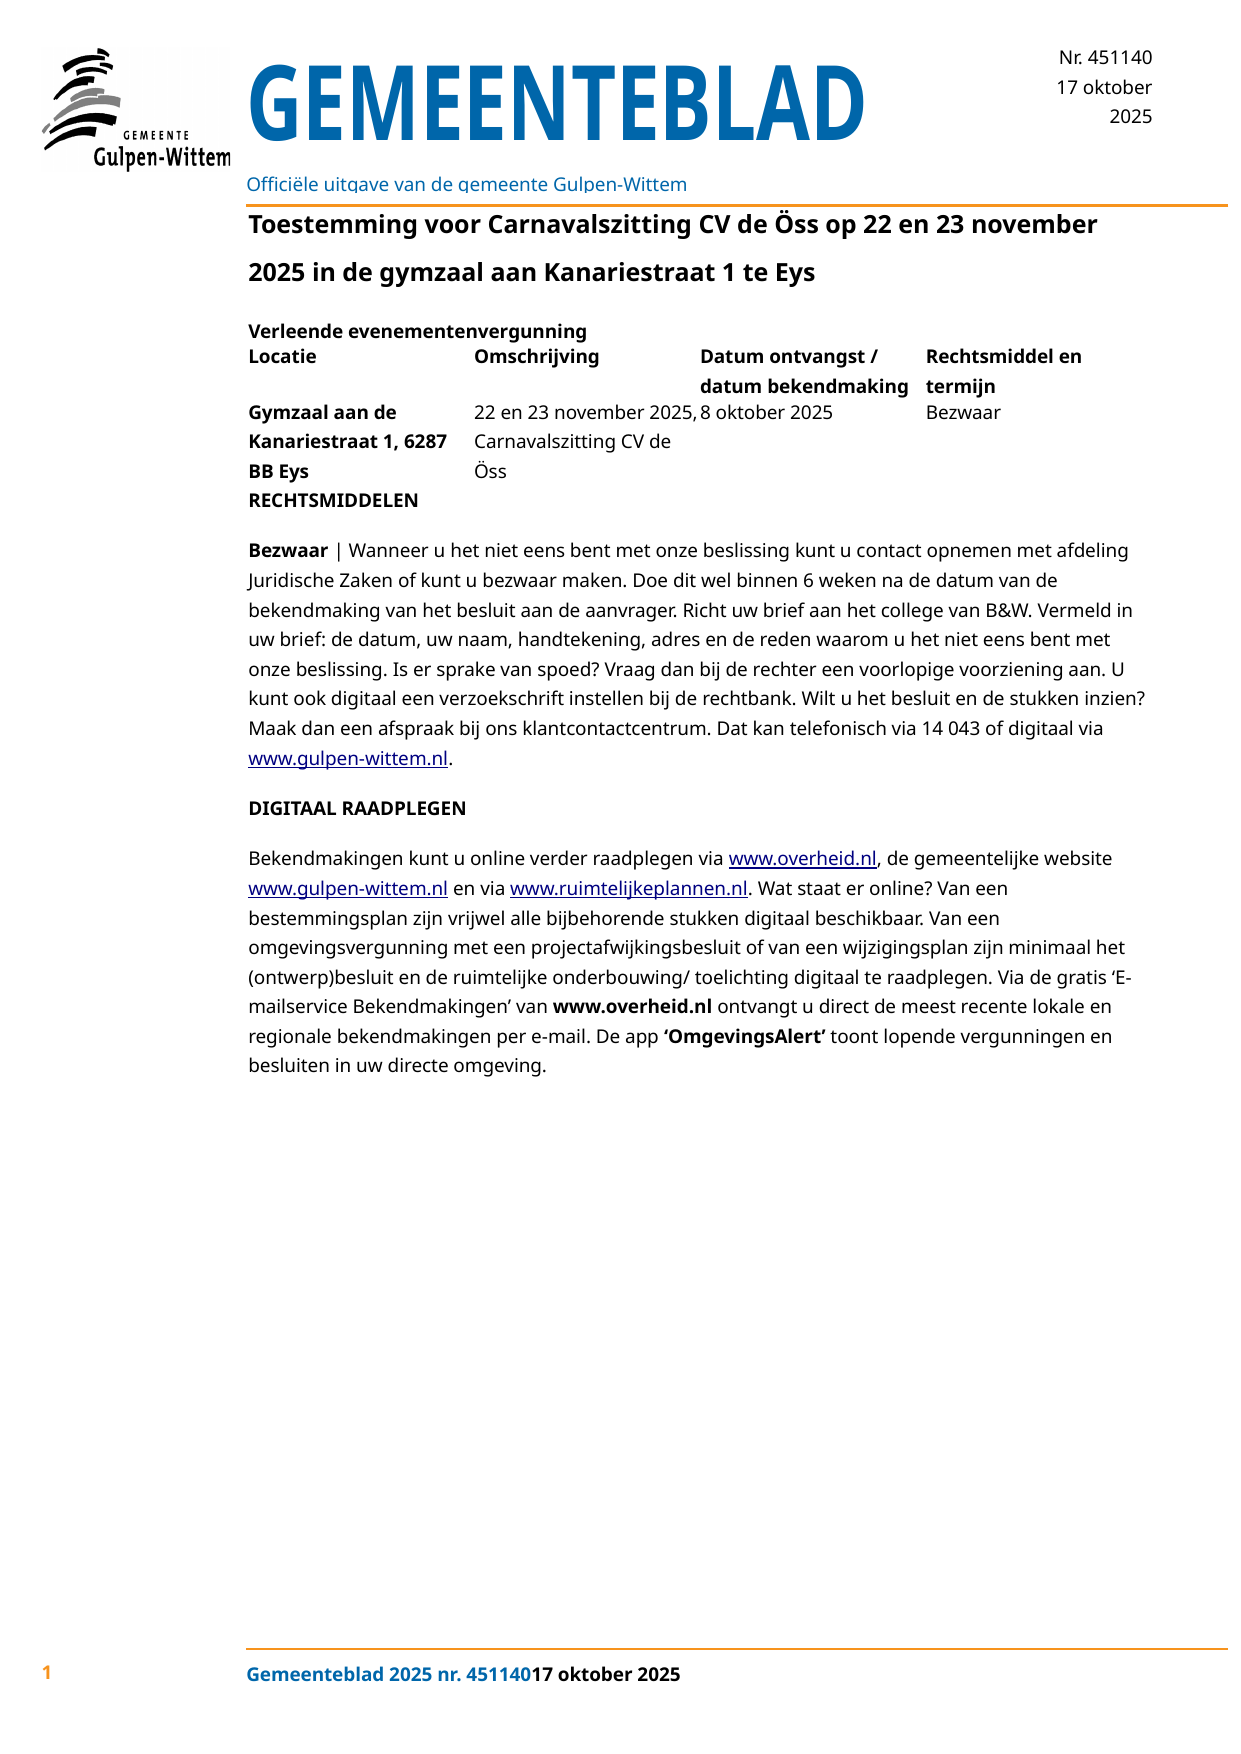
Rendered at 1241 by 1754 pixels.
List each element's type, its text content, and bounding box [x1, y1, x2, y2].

picture [41, 47, 231, 172]
table_cell Locatie [248, 344, 474, 399]
table_cell 22 en 23 november 2025, Carnavalszitting CV de Öss [474, 399, 700, 484]
table_cell Omschrijving [474, 344, 700, 399]
text Bekendmakingen kunt u online verder raadplegen via www.overheid.nl, de gemeentelijke website www.gulpen-wittem.nl en via www.ruimtelijkeplannen.nl. Wat staat er online? Van een bestemmingsplan zijn vrijwel alle bijbehorende stukken digitaal beschikbaar. Van een omgevingsvergunning met een projectafwijkingsbesluit of van een wijzigingsplan zijn minimaal het (ontwerp)besluit en de ruimtelijke onderbouwing/ toelichting digitaal te raadplegen. Via de gratis ‘E-mailservice Bekendmakingen’ van www.overheid.nl ontvangt u direct de meest recente lokale en regionale bekendmakingen per e-mail. De app ‘OmgevingsAlert’ toont lopende vergunningen en besluiten in uw directe omgeving. [248, 846, 1152, 1078]
table_cell Rechtsmiddel en termijn [926, 344, 1152, 399]
text Toestemming voor Carnavalszitting CV de Öss op 22 en 23 november 2025 in de gymzaal aan Kanariestraat 1 te Eys [248, 207, 1152, 288]
text Bezwaar | Wanneer u het niet eens bent met onze beslissing kunt u contact opnemen met afdeling Juridische Zaken of kunt u bezwaar maken. Doe dit wel binnen 6 weken na de datum van de bekendmaking van het besluit aan de aanvrager. Richt uw brief aan het college van B&W. Vermeld in uw brief: de datum, uw naam, handtekening, adres en de reden waarom u het niet eens bent met onze beslissing. Is er sprake van spoed? Vraag dan bij de rechter een voorlopige voorziening aan. U kunt ook digitaal een verzoekschrift instellen bij de rechtbank. Wilt u het besluit en de stukken inzien? Maak dan een afspraak bij ons klantcontactcentrum. Dat kan telefonisch via 14 043 of digitaal via www.gulpen-wittem.nl. [248, 538, 1152, 770]
table_cell 8 oktober 2025 [700, 399, 926, 484]
text RECHTSMIDDELEN [248, 487, 1152, 513]
table_cell Gymzaal aan de Kanariestraat 1, 6287 BB Eys [248, 399, 474, 484]
text DIGITAAL RAADPLEGEN [248, 795, 1152, 821]
table_cell Bezwaar [926, 399, 1152, 484]
table_cell Datum ontvangst / datum bekendmaking [700, 344, 926, 399]
table_header Verleende evenementenvergunning [248, 318, 1152, 344]
